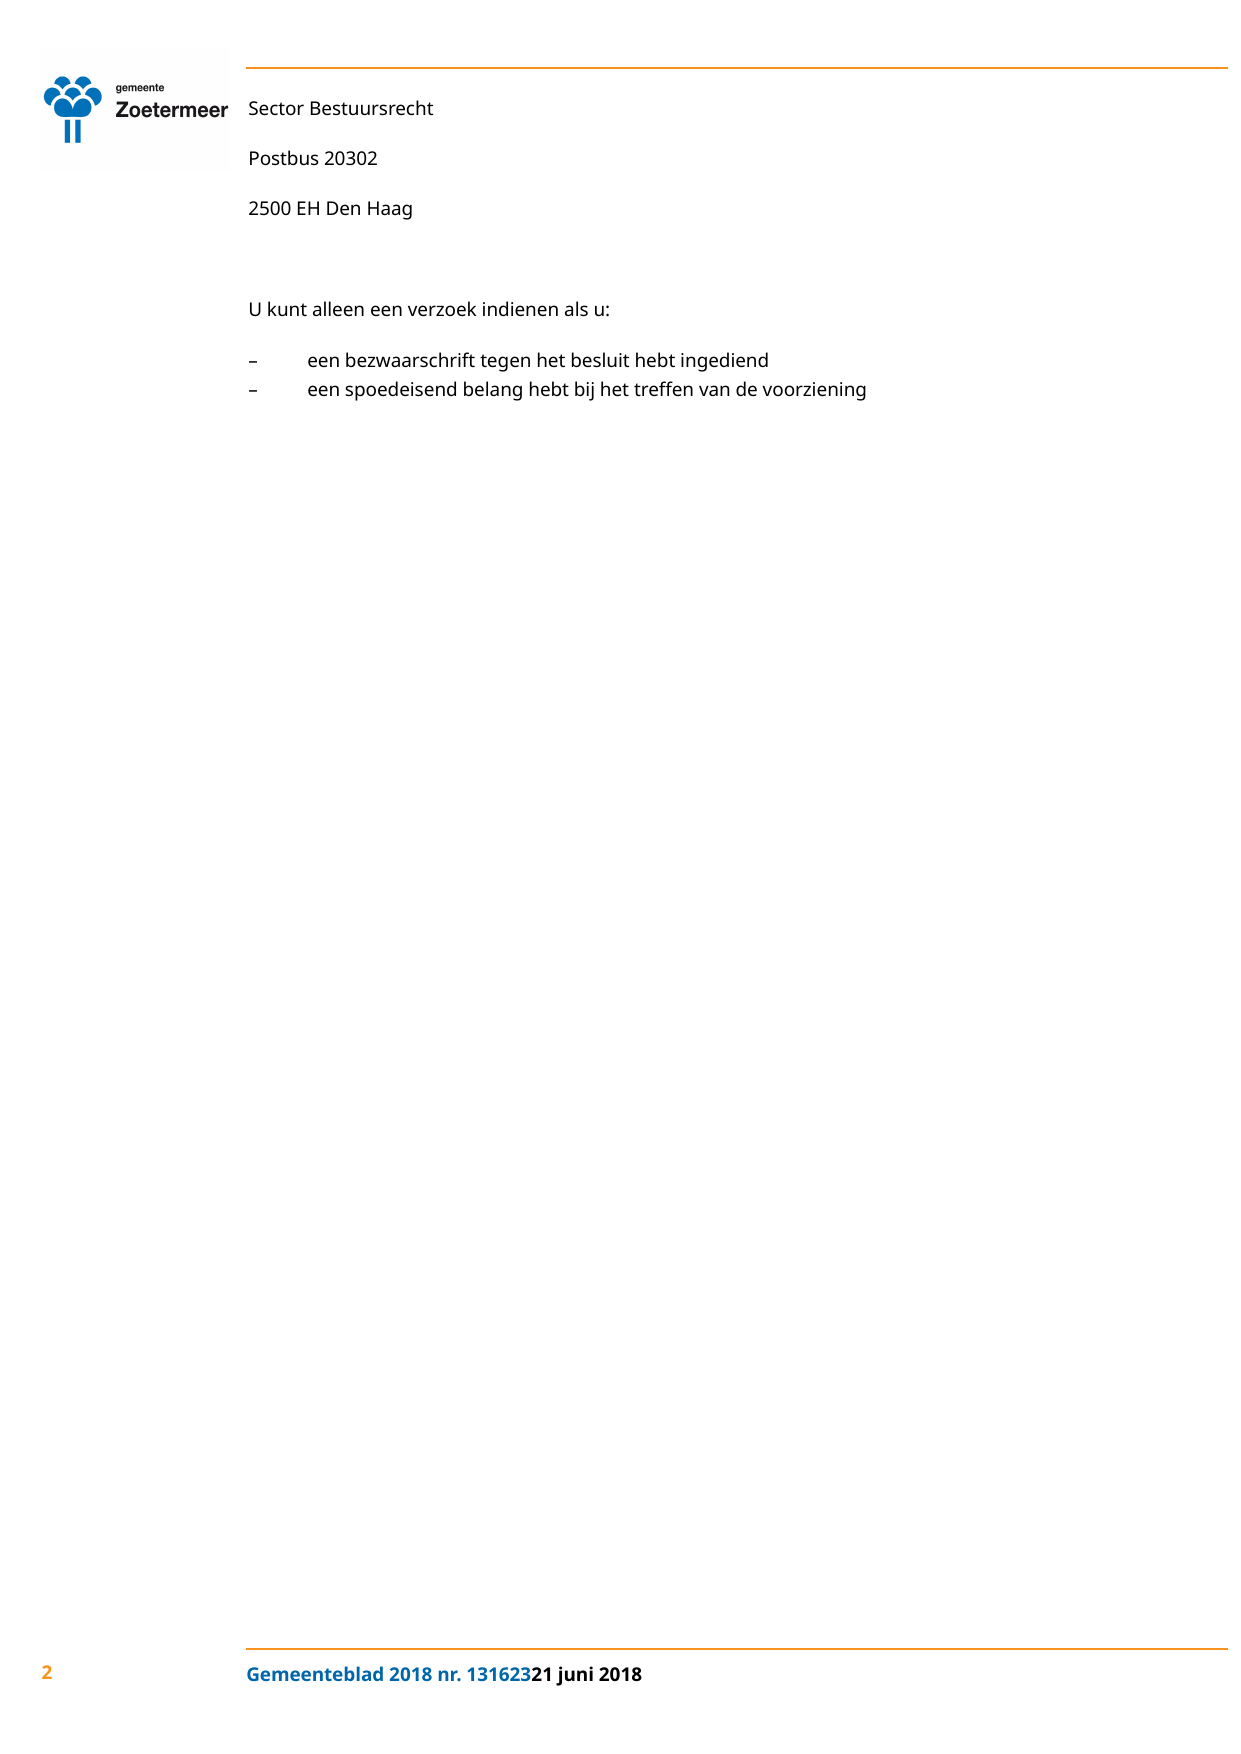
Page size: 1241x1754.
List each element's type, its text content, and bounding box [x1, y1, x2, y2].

text Postbus 20302 [248, 145, 1152, 171]
list een bezwaarschrift tegen het besluit hebt ingediend [248, 347, 1152, 373]
list een spoedeisend belang hebt bij het treffen van de voorziening [248, 376, 1152, 402]
text U kunt alleen een verzoek indienen als u: [248, 296, 1152, 322]
picture [41, 47, 231, 172]
text Sector Bestuursrecht [248, 95, 1152, 121]
text 2500 EH Den Haag [248, 196, 1152, 221]
